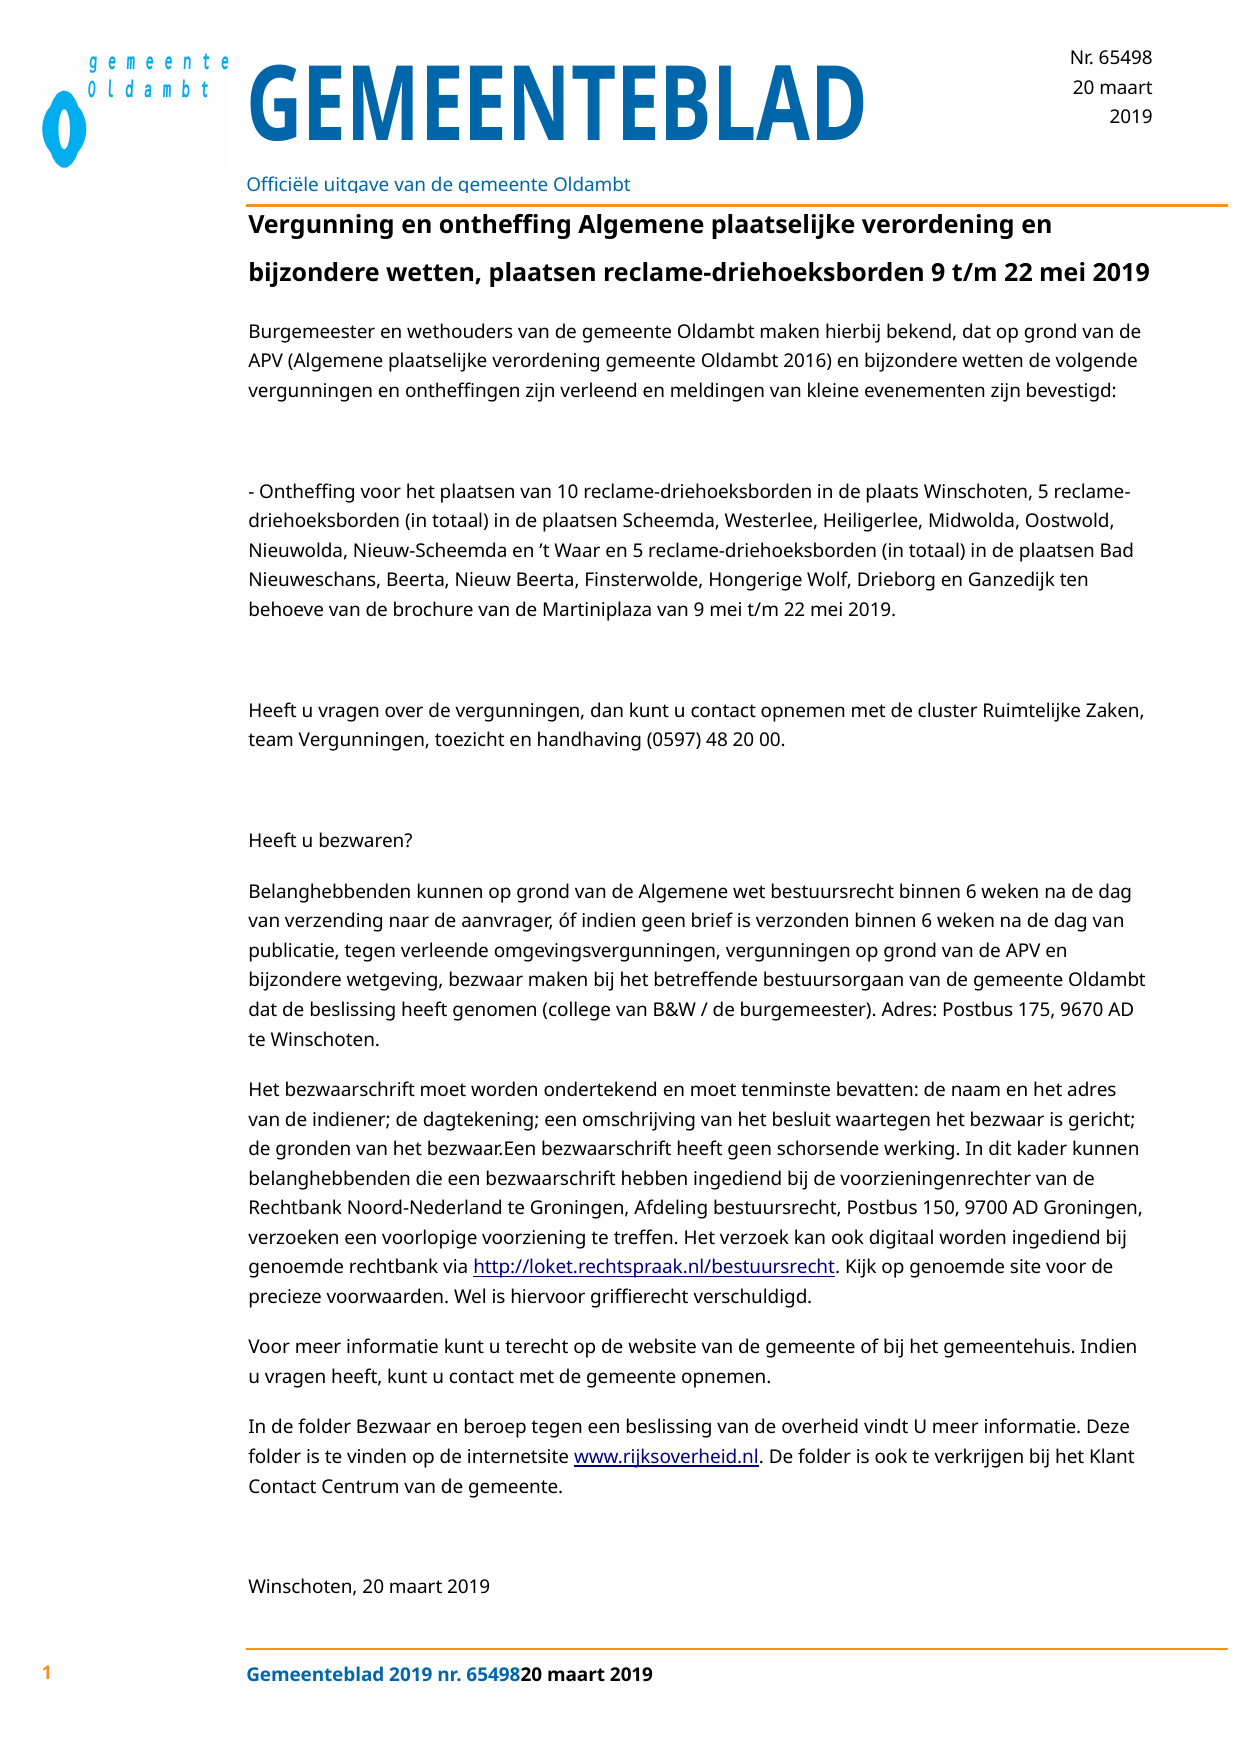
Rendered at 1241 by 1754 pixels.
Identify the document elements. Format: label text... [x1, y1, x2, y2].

text Het bezwaarschrift moet worden ondertekend en moet tenminste bevatten: de naam en het adres van de indiener; de dagtekening; een omschrijving van het besluit waartegen het bezwaar is gericht; de gronden van het bezwaar.Een bezwaarschrift heeft geen schorsende werking. In dit kader kunnen belanghebbenden die een bezwaarschrift hebben ingediend bij de voorzieningenrechter van de Rechtbank Noord-Nederland te Groningen, Afdeling bestuursrecht, Postbus 150, 9700 AD Groningen, verzoeken een voorlopige voorziening te treffen. Het verzoek kan ook digitaal worden ingediend bij genoemde rechtbank via http://loket.rechtspraak.nl/bestuursrecht. Kijk op genoemde site voor de precieze voorwaarden. Wel is hiervoor griffierecht verschuldigd. [248, 1076, 1152, 1309]
text Burgemeester en wethouders van de gemeente Oldambt maken hierbij bekend, dat op grond van de APV (Algemene plaatselijke verordening gemeente Oldambt 2016) en bijzondere wetten de volgende vergunningen en ontheffingen zijn verleend en meldingen van kleine evenementen zijn bevestigd: [248, 318, 1152, 403]
text Heeft u bezwaren? [248, 827, 1152, 853]
text Heeft u vragen over de vergunningen, dan kunt u contact opnemen met de cluster Ruimtelijke Zaken, team Vergunningen, toezicht en handhaving (0597) 48 20 00. [248, 697, 1152, 752]
text Belanghebbenden kunnen op grond van de Algemene wet bestuursrecht binnen 6 weken na de dag van verzending naar de aanvrager, óf indien geen brief is verzonden binnen 6 weken na de dag van publicatie, tegen verleende omgevingsvergunningen, vergunningen op grond van de APV en bijzondere wetgeving, bezwaar maken bij het betreffende bestuursorgaan van de gemeente Oldambt dat de beslissing heeft genomen (college van B&W / de burgemeester). Adres: Postbus 175, 9670 AD te Winschoten. [248, 878, 1152, 1052]
text In de folder Bezwaar en beroep tegen een beslissing van de overheid vindt U meer informatie. Deze folder is te vinden op de internetsite www.rijksoverheid.nl. De folder is ook te verkrijgen bij het Klant Contact Centrum van de gemeente. [248, 1414, 1152, 1499]
text - Ontheffing voor het plaatsen van 10 reclame-driehoeksborden in de plaats Winschoten, 5 reclame-driehoeksborden (in totaal) in de plaatsen Scheemda, Westerlee, Heiligerlee, Midwolda, Oostwold, Nieuwolda, Nieuw-Scheemda en ’t Waar en 5 reclame-driehoeksborden (in totaal) in de plaatsen Bad Nieuweschans, Beerta, Nieuw Beerta, Finsterwolde, Hongerige Wolf, Drieborg en Ganzedijk ten behoeve van de brochure van de Martiniplaza van 9 mei t/m 22 mei 2019. [248, 478, 1152, 622]
text Voor meer informatie kunt u terecht op de website van de gemeente of bij het gemeentehuis. Indien u vragen heeft, kunt u contact met de gemeente opnemen. [248, 1334, 1152, 1389]
text Winschoten, 20 maart 2019 [248, 1574, 1152, 1599]
picture [41, 47, 231, 172]
text Vergunning en ontheffing Algemene plaatselijke verordening en bijzondere wetten, plaatsen reclame-driehoeksborden 9 t/m 22 mei 2019 [248, 207, 1152, 288]
